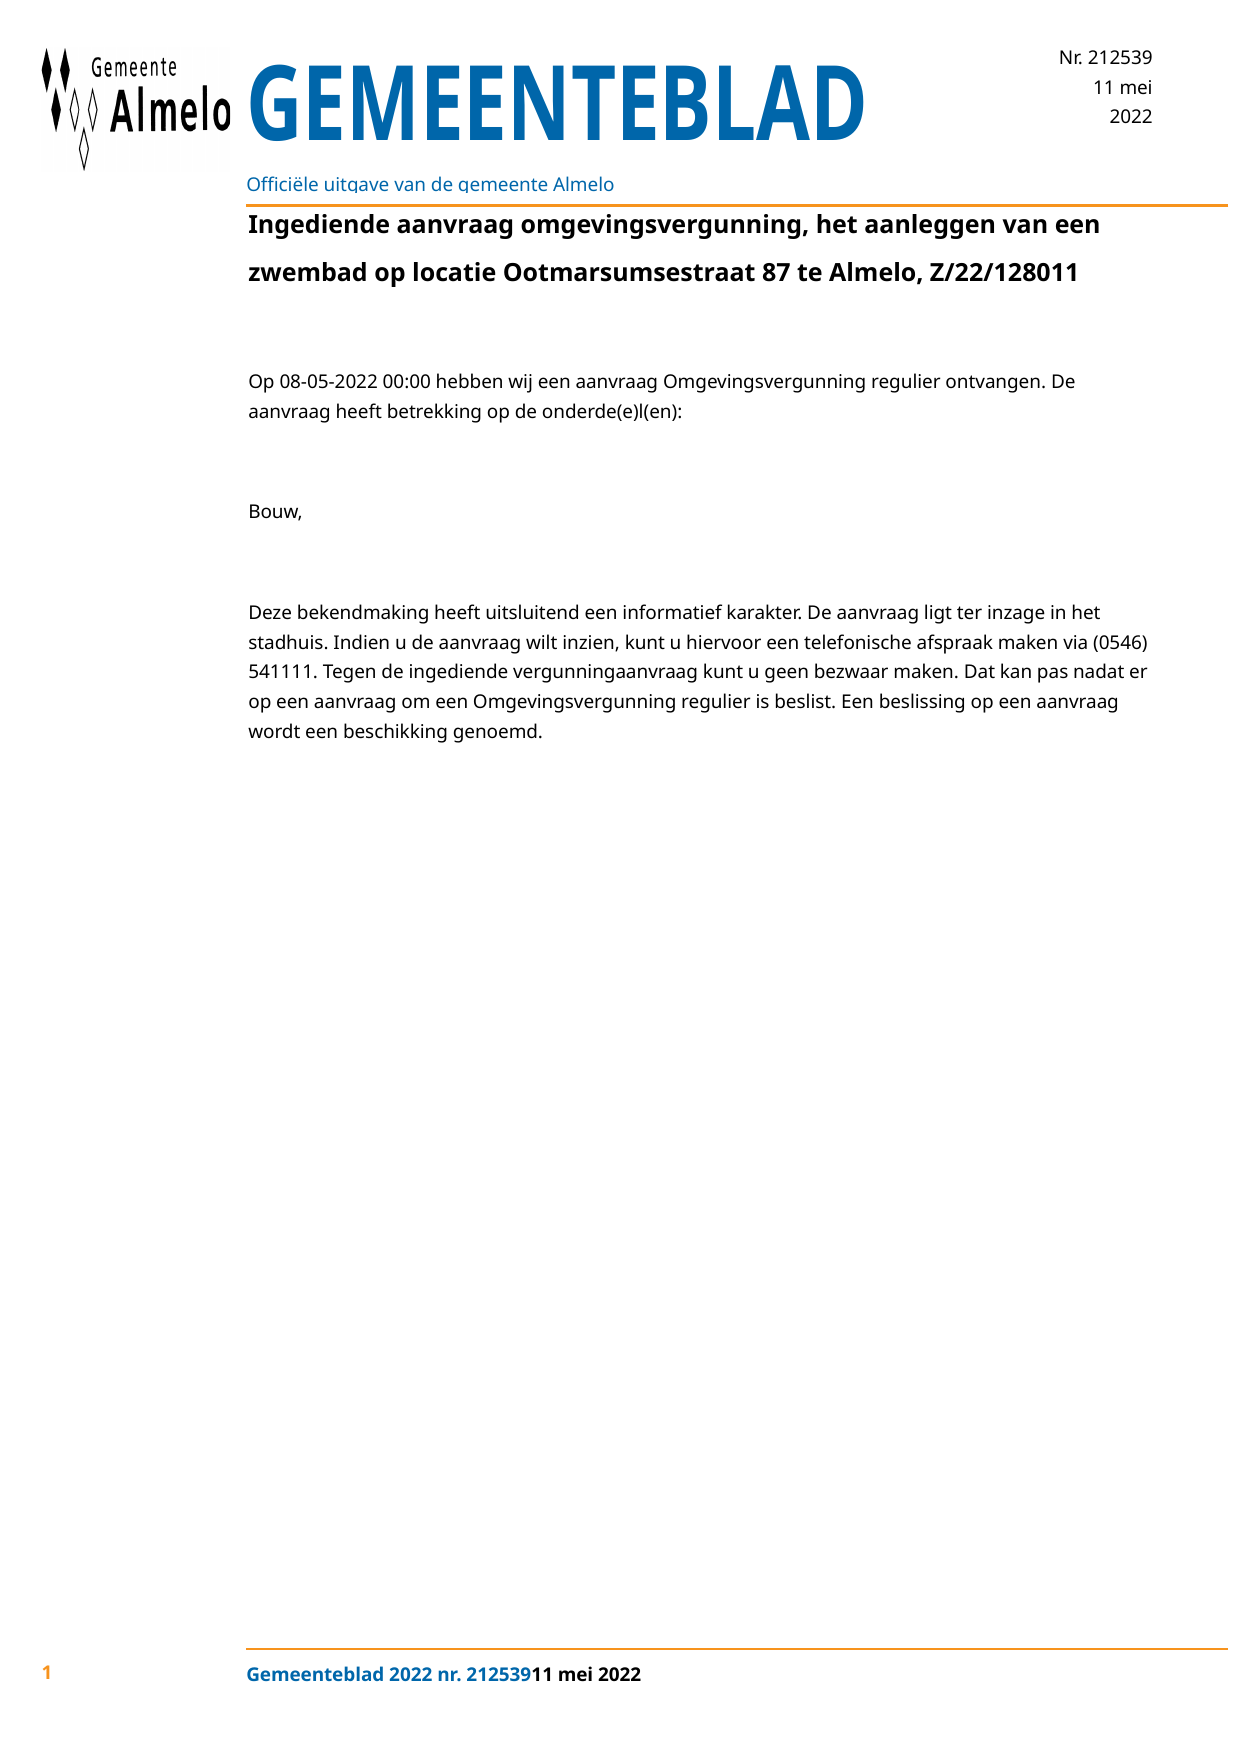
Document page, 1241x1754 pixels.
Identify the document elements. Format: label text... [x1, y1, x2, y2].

text Bouw, [248, 499, 1152, 524]
text Op 08-05-2022 00:00 hebben wij een aanvraag Omgevingsvergunning regulier ontvangen. De aanvraag heeft betrekking op de onderde(e)l(en): [248, 368, 1152, 424]
picture [41, 47, 231, 172]
text Deze bekendmaking heeft uitsluitend een informatief karakter. De aanvraag ligt ter inzage in het stadhuis. Indien u de aanvraag wilt inzien, kunt u hiervoor een telefonische afspraak maken via (0546) 541111. Tegen de ingediende vergunningaanvraag kunt u geen bezwaar maken. Dat kan pas nadat er op een aanvraag om een Omgevingsvergunning regulier is beslist. Een beslissing op een aanvraag wordt een beschikking genoemd. [248, 599, 1152, 744]
text Ingediende aanvraag omgevingsvergunning, het aanleggen van een zwembad op locatie Ootmarsumsestraat 87 te Almelo, Z/22/128011 [248, 207, 1152, 288]
